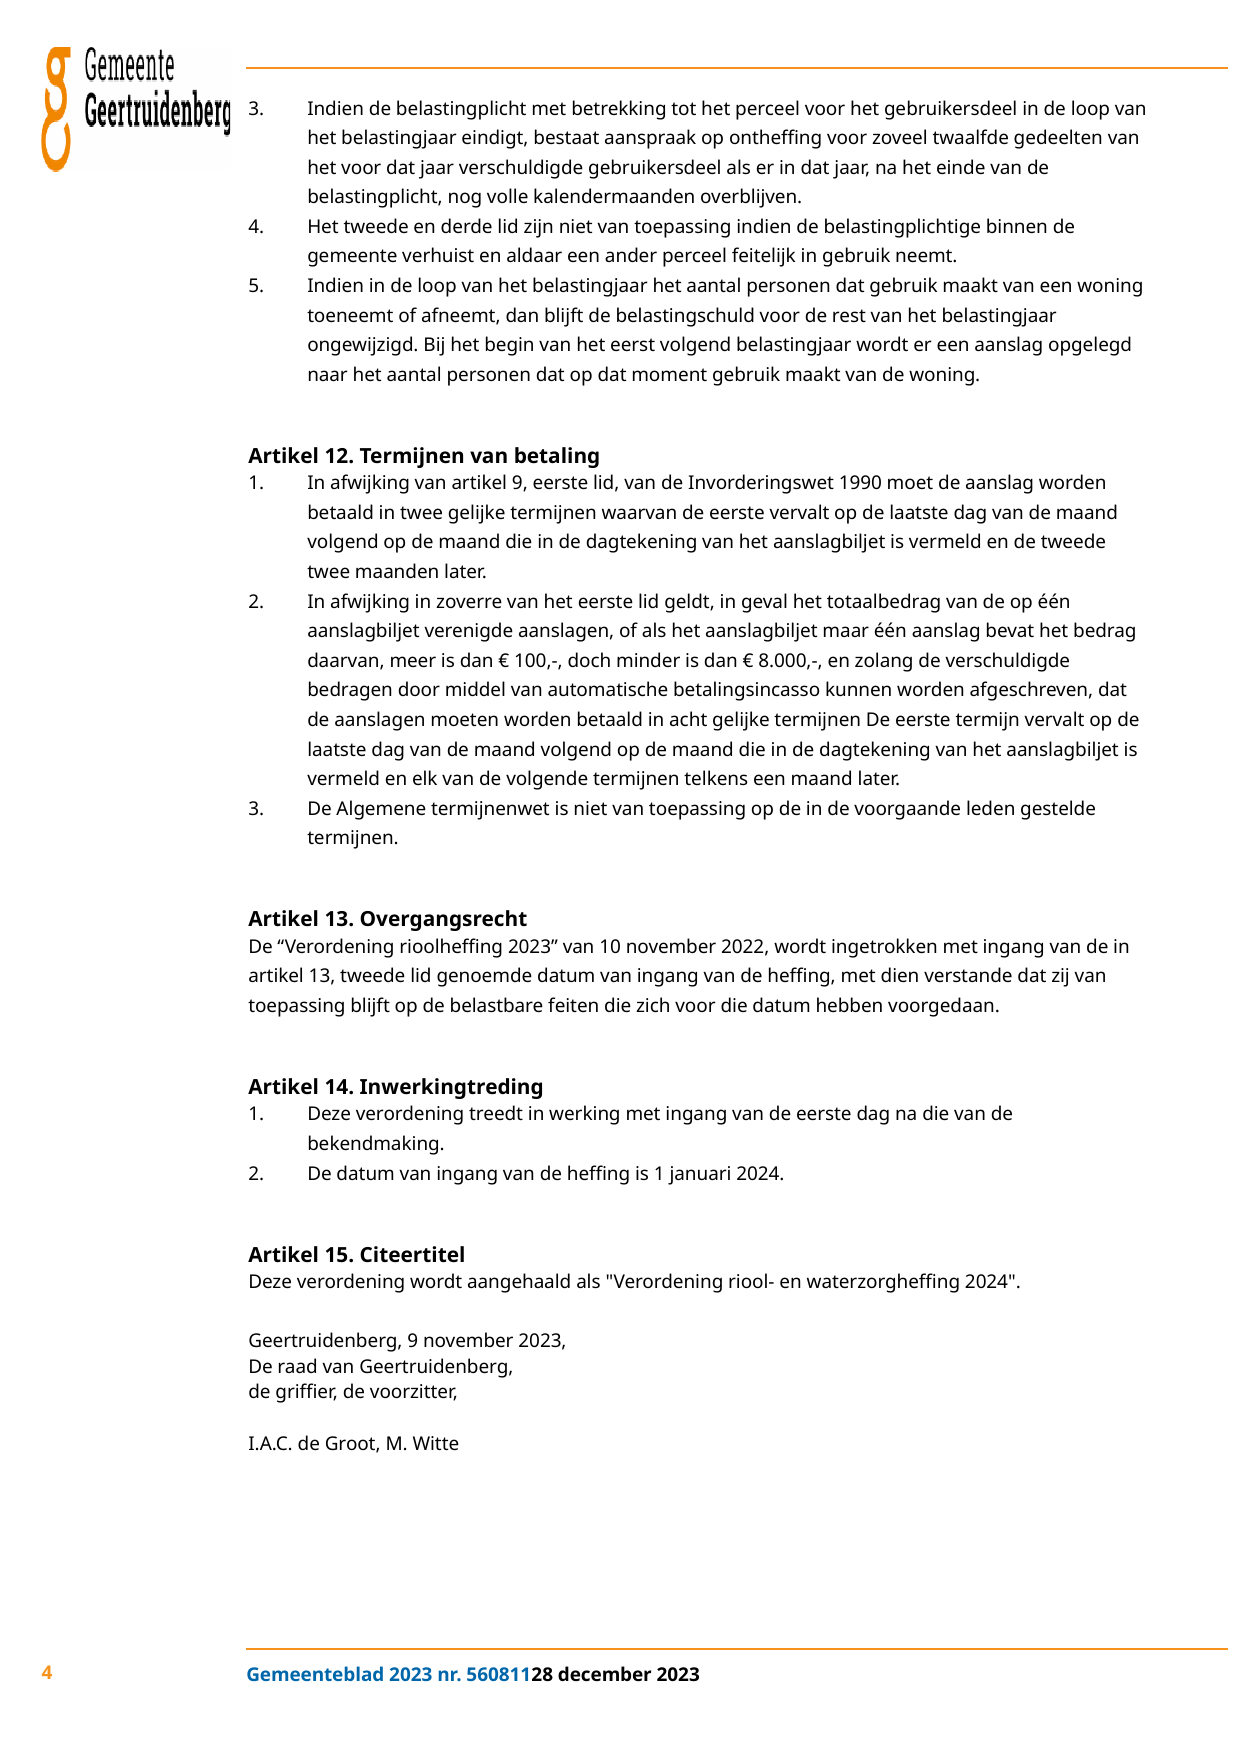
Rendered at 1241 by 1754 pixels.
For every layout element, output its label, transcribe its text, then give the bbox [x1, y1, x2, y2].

text I.A.C. de Groot, M. Witte [248, 1430, 1152, 1456]
list De Algemene termijnenwet is niet van toepassing op de in de voorgaande leden gestelde termijnen. [248, 795, 1152, 850]
text de griffier, de voorzitter, [248, 1379, 1152, 1404]
list Indien in de loop van het belastingjaar het aantal personen dat gebruik maakt van een woning toeneemt of afneemt, dan blijft de belastingschuld voor de rest van het belastingjaar ongewijzigd. Bij het begin van het eerst volgend belastingjaar wordt er een aanslag opgelegd naar het aantal personen dat op dat moment gebruik maakt van de woning. [248, 272, 1152, 387]
text Deze verordening wordt aangehaald als "Verordening riool- en waterzorgheffing 2024". [248, 1268, 1152, 1294]
text Artikel 15. Citeertitel [248, 1240, 1152, 1268]
text De raad van Geertruidenberg, [248, 1353, 1152, 1379]
text Artikel 13. Overgangsrecht [248, 904, 1152, 933]
text Geertruidenberg, 9 november 2023, [248, 1327, 1152, 1353]
text Artikel 12. Termijnen van betaling [248, 441, 1152, 469]
list Deze verordening treedt in werking met ingang van de eerste dag na die van de bekendmaking. [248, 1101, 1152, 1156]
list In afwijking van artikel 9, eerste lid, van de Invorderingswet 1990 moet de aanslag worden betaald in twee gelijke termijnen waarvan de eerste vervalt op de laatste dag van de maand volgend op de maand die in de dagtekening van het aanslagbiljet is vermeld en de tweede twee maanden later. [248, 469, 1152, 584]
list In afwijking in zoverre van het eerste lid geldt, in geval het totaalbedrag van de op één aanslagbiljet verenigde aanslagen, of als het aanslagbiljet maar één aanslag bevat het bedrag daarvan, meer is dan € 100,-, doch minder is dan € 8.000,-, en zolang de verschuldigde bedragen door middel van automatische betalingsincasso kunnen worden afgeschreven, dat de aanslagen moeten worden betaald in acht gelijke termijnen De eerste termijn vervalt op de laatste dag van de maand volgend op de maand die in de dagtekening van het aanslagbiljet is vermeld en elk van de volgende termijnen telkens een maand later. [248, 588, 1152, 791]
list Indien de belastingplicht met betrekking tot het perceel voor het gebruikersdeel in de loop van het belastingjaar eindigt, bestaat aanspraak op ontheffing voor zoveel twaalfde gedeelten van het voor dat jaar verschuldigde gebruikersdeel als er in dat jaar, na het einde van de belastingplicht, nog volle kalendermaanden overblijven. [248, 95, 1152, 209]
text Artikel 14. Inwerkingtreding [248, 1072, 1152, 1101]
text De “Verordening rioolheffing 2023” van 10 november 2022, wordt ingetrokken met ingang van de in artikel 13, tweede lid genoemde datum van ingang van de heffing, met dien verstande dat zij van toepassing blijft op de belastbare feiten die zich voor die datum hebben voorgedaan. [248, 933, 1152, 1018]
list Het tweede en derde lid zijn niet van toepassing indien de belastingplichtige binnen de gemeente verhuist en aldaar een ander perceel feitelijk in gebruik neemt. [248, 213, 1152, 268]
picture [41, 47, 231, 172]
list De datum van ingang van de heffing is 1 januari 2024. [248, 1160, 1152, 1185]
